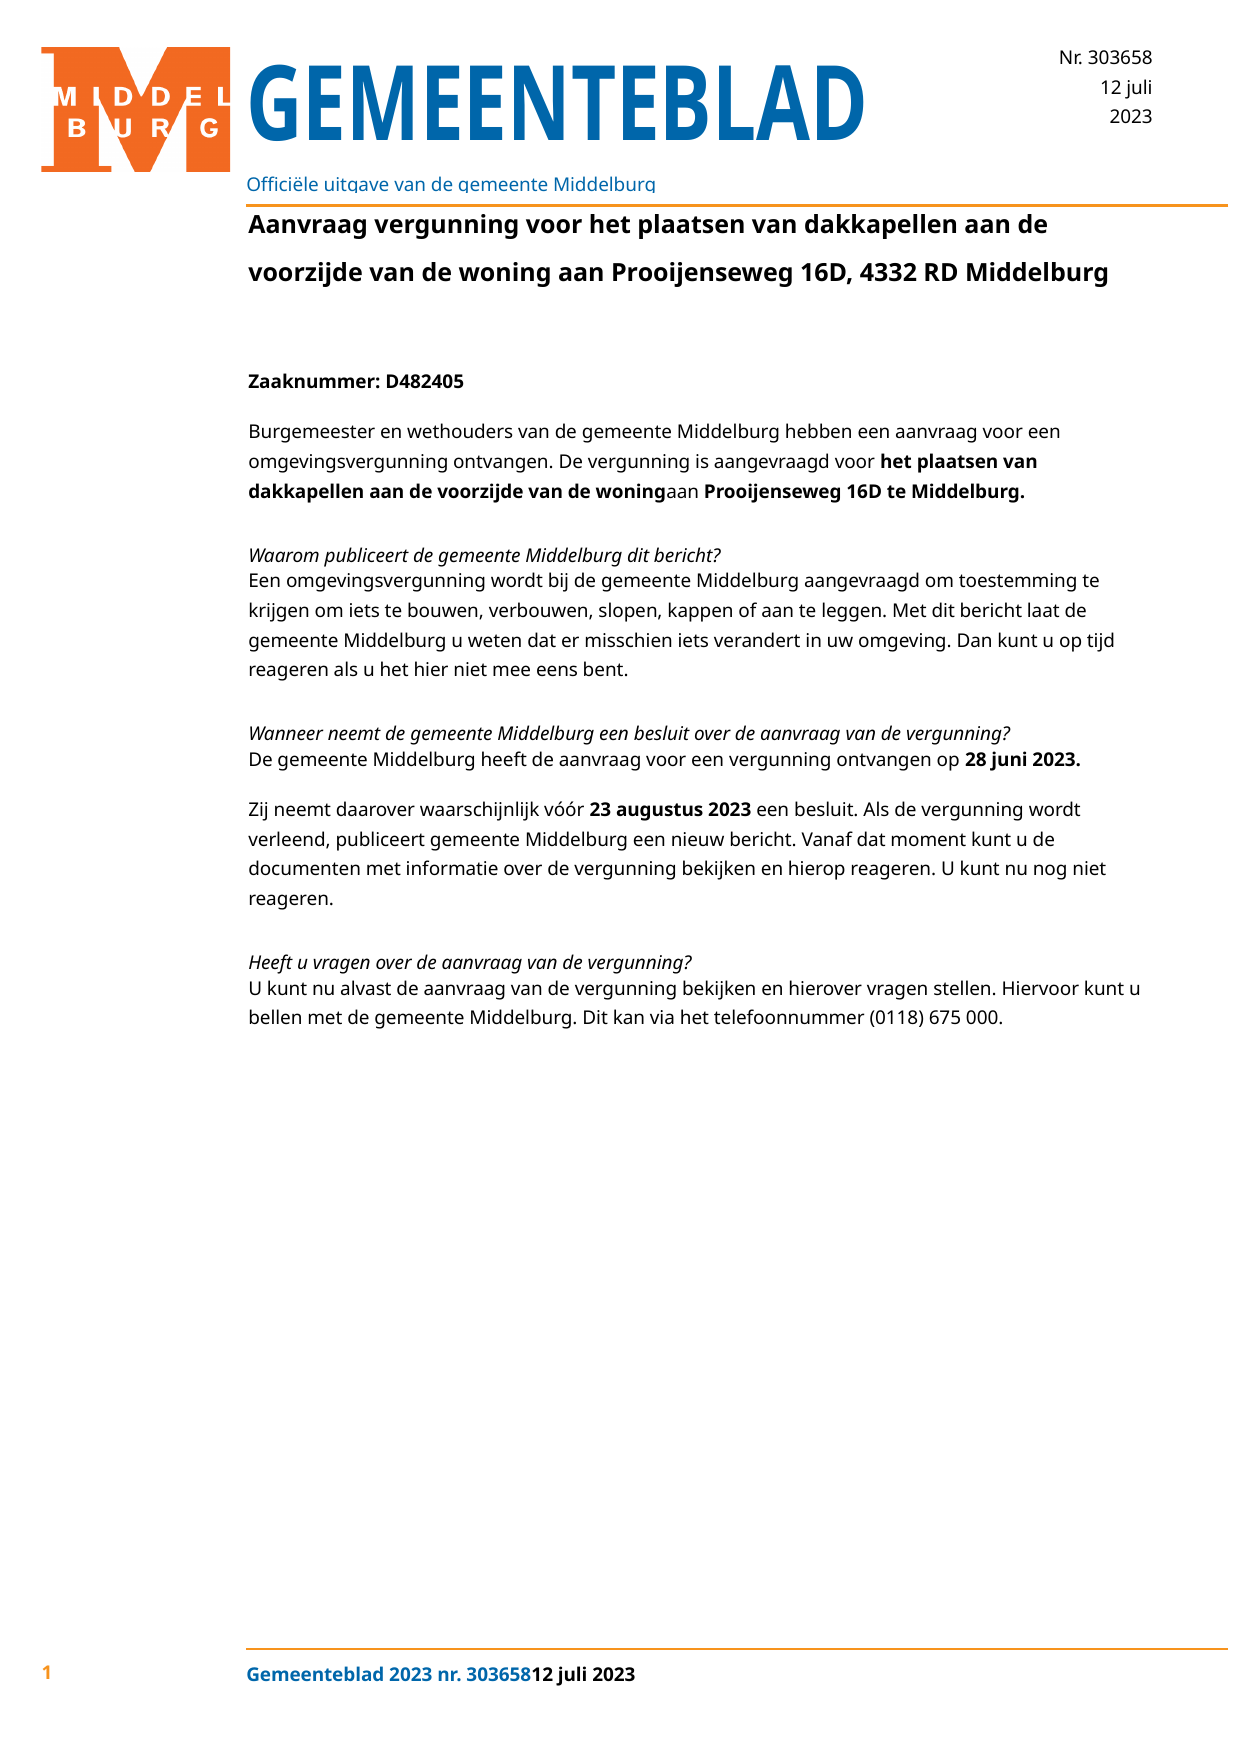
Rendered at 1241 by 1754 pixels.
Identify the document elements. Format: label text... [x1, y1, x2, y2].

text Waarom publiceert de gemeente Middelburg dit bericht? [248, 542, 1152, 568]
text Zaaknummer: D482405 [248, 368, 1152, 394]
text Burgemeester en wethouders van de gemeente Middelburg hebben een aanvraag voor een omgevingsvergunning ontvangen. De vergunning is aangevraagd voor het plaatsen van dakkapellen aan de voorzijde van de woningaan Prooijenseweg 16D te Middelburg. [248, 419, 1152, 504]
text U kunt nu alvast de aanvraag van de vergunning bekijken en hierover vragen stellen. Hiervoor kunt u bellen met de gemeente Middelburg. Dit kan via het telefoonnummer (0118) 675 000. [248, 975, 1152, 1030]
picture [41, 47, 231, 172]
text Een omgevingsvergunning wordt bij de gemeente Middelburg aangevraagd om toestemming te krijgen om iets te bouwen, verbouwen, slopen, kappen of aan te leggen. Met dit bericht laat de gemeente Middelburg u weten dat er misschien iets verandert in uw omgeving. Dan kunt u op tijd reageren als u het hier niet mee eens bent. [248, 568, 1152, 682]
text De gemeente Middelburg heeft de aanvraag voor een vergunning ontvangen op 28 juni 2023. [248, 746, 1152, 772]
text Wanneer neemt de gemeente Middelburg een besluit over de aanvraag van de vergunning? [248, 720, 1152, 746]
text Zij neemt daarover waarschijnlijk vóór 23 augustus 2023 een besluit. Als de vergunning wordt verleend, publiceert gemeente Middelburg een nieuw bericht. Vanaf dat moment kunt u de documenten met informatie over de vergunning bekijken en hierop reageren. U kunt nu nog niet reageren. [248, 796, 1152, 911]
text Heeft u vragen over de aanvraag van de vergunning? [248, 949, 1152, 975]
text Aanvraag vergunning voor het plaatsen van dakkapellen aan de voorzijde van de woning aan Prooijenseweg 16D, 4332 RD Middelburg [248, 207, 1152, 288]
